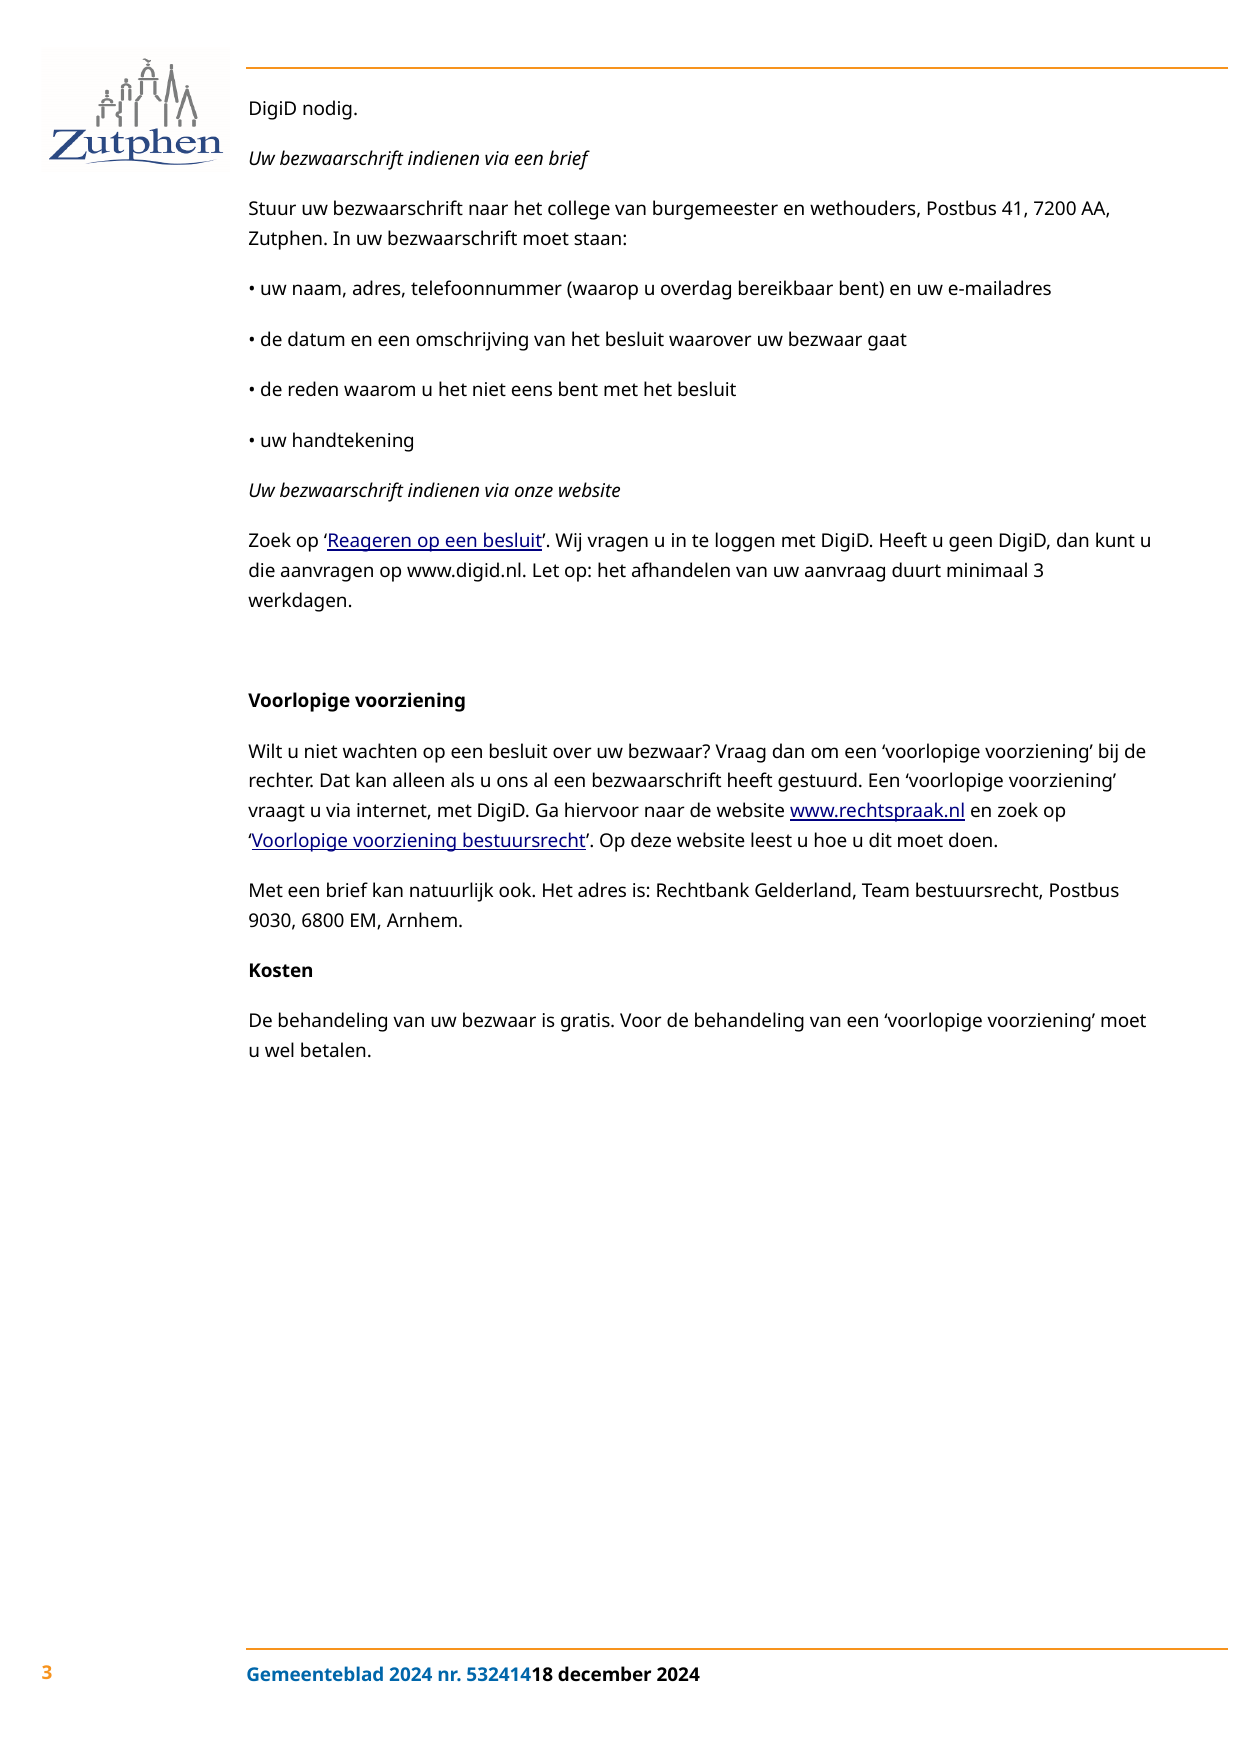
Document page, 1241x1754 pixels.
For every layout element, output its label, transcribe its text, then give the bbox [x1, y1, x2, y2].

picture [41, 47, 231, 172]
text Uw bezwaarschrift indienen via een brief [248, 145, 1152, 171]
text Voorlopige voorziening [248, 688, 1152, 713]
text Uw bezwaarschrift indienen via onze website [248, 477, 1152, 503]
text De behandeling van uw bezwaar is gratis. Voor de behandeling van een ‘voorlopige voorziening’ moet u wel betalen. [248, 1008, 1152, 1063]
text Wilt u niet wachten op een besluit over uw bezwaar? Vraag dan om een ‘voorlopige voorziening’ bij de rechter. Dat kan alleen als u ons al een bezwaarschrift heeft gestuurd. Een ‘voorlopige voorziening’ vraagt u via internet, met DigiD. Ga hiervoor naar de website www.rechtspraak.nl en zoek op ‘Voorlopige voorziening bestuursrecht’. Op deze website leest u hoe u dit moet doen. [248, 738, 1152, 853]
text • de datum en een omschrijving van het besluit waarover uw bezwaar gaat [248, 326, 1152, 352]
text • de reden waarom u het niet eens bent met het besluit [248, 376, 1152, 402]
text • uw naam, adres, telefoonnummer (waarop u overdag bereikbaar bent) en uw e-mailadres [248, 276, 1152, 301]
text Kosten [248, 957, 1152, 983]
text Stuur uw bezwaarschrift naar het college van burgemeester en wethouders, Postbus 41, 7200 AA, Zutphen. In uw bezwaarschrift moet staan: [248, 196, 1152, 251]
text • uw handtekening [248, 427, 1152, 453]
text DigiD nodig. [248, 95, 1152, 121]
text Zoek op ‘Reageren op een besluit’. Wij vragen u in te loggen met DigiD. Heeft u geen DigiD, dan kunt u die aanvragen op www.digid.nl. Let op: het afhandelen van uw aanvraag duurt minimaal 3 werkdagen. [248, 528, 1152, 613]
text Met een brief kan natuurlijk ook. Het adres is: Rechtbank Gelderland, Team bestuursrecht, Postbus 9030, 6800 EM, Arnhem. [248, 877, 1152, 933]
